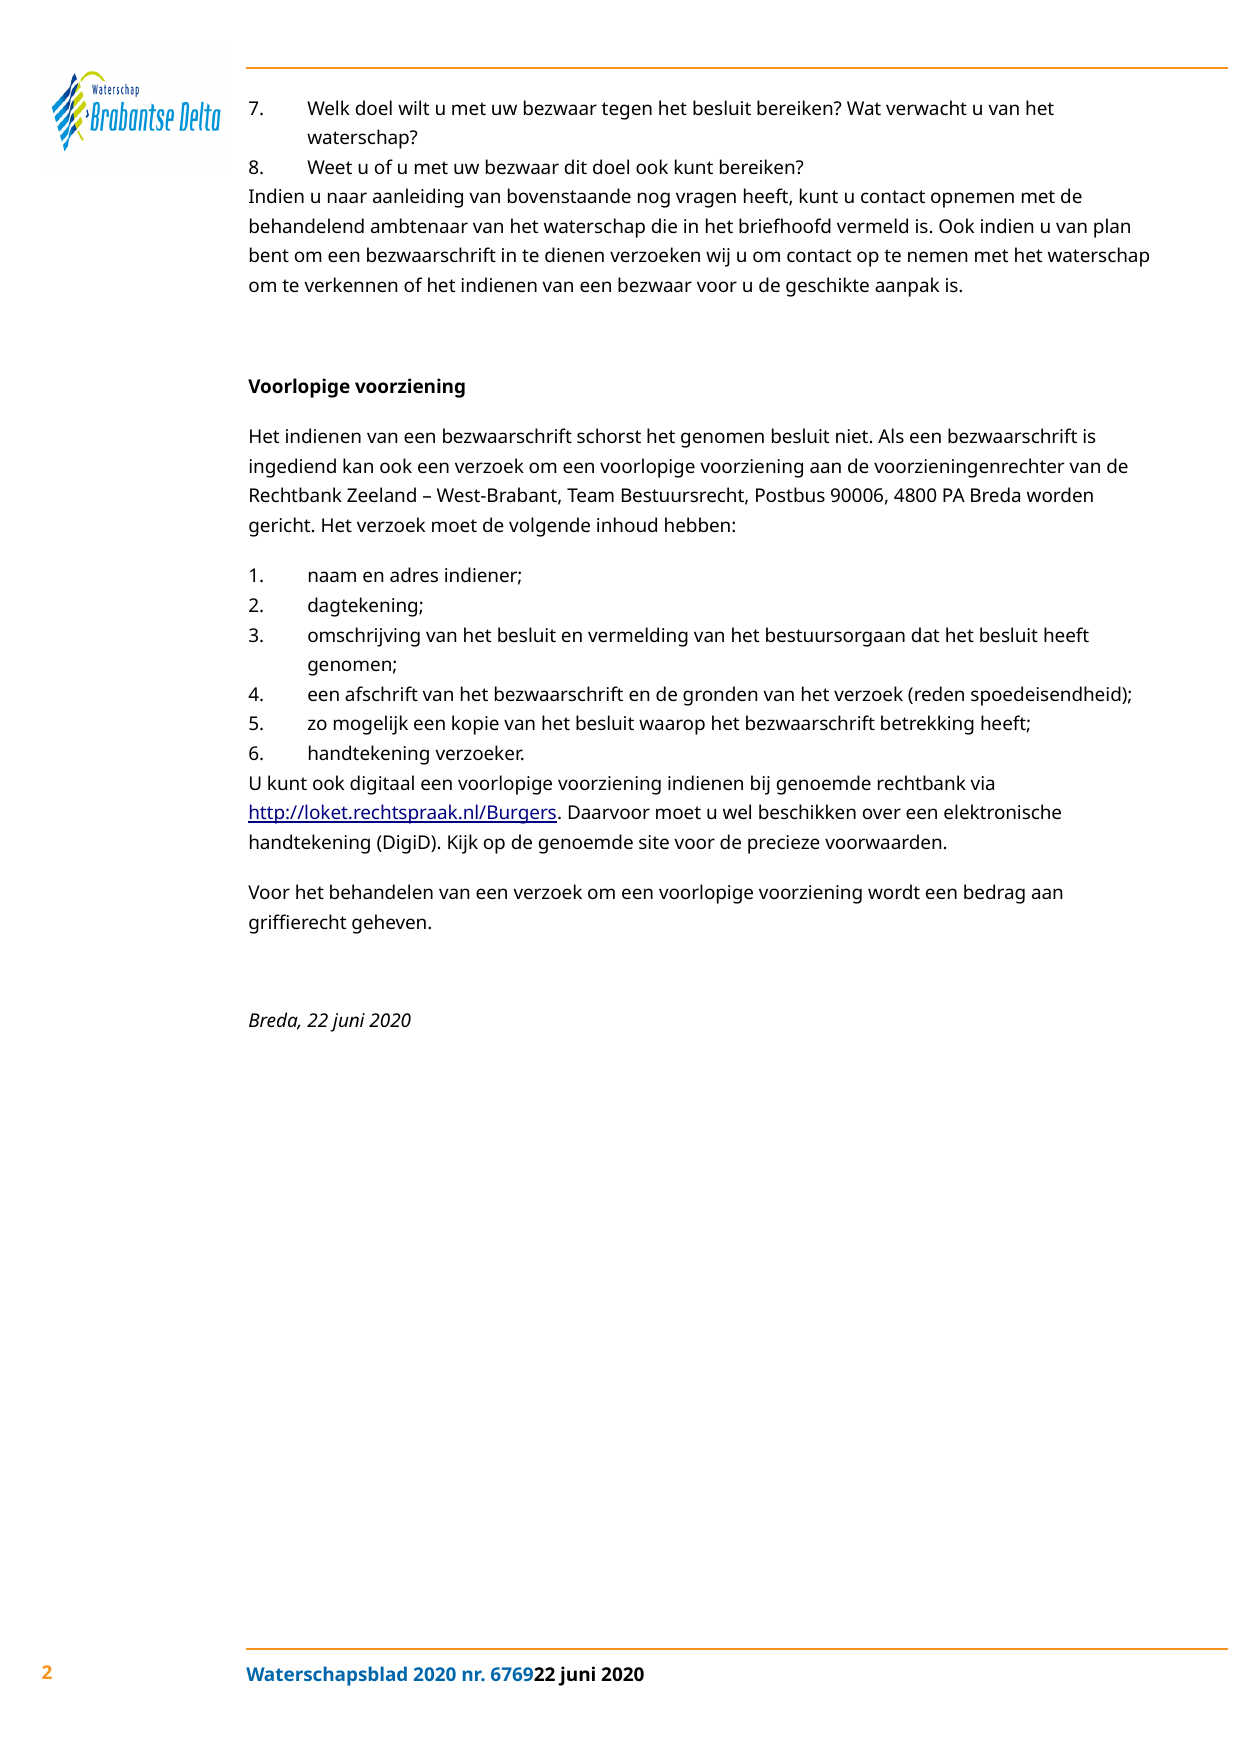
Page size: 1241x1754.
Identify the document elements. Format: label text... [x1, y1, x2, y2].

text Indien u naar aanleiding van bovenstaande nog vragen heeft, kunt u contact opnemen met de behandelend ambtenaar van het waterschap die in het briefhoofd vermeld is. Ook indien u van plan bent om een bezwaarschrift in te dienen verzoeken wij u om contact op te nemen met het waterschap om te verkennen of het indienen van een bezwaar voor u de geschikte aanpak is. [248, 183, 1152, 298]
text Voorlopige voorziening [248, 373, 1152, 399]
list handtekening verzoeker. [248, 740, 1152, 766]
list Weet u of u met uw bezwaar dit doel ook kunt bereiken? [248, 154, 1152, 180]
list dagtekening; [248, 592, 1152, 618]
list een afschrift van het bezwaarschrift en de gronden van het verzoek (reden spoedeisendheid); [248, 681, 1152, 707]
text Voor het behandelen van een verzoek om een voorlopige voorziening wordt een bedrag aan griffierecht geheven. [248, 879, 1152, 935]
text Het indienen van een bezwaarschrift schorst het genomen besluit niet. Als een bezwaarschrift is ingediend kan ook een verzoek om een voorlopige voorziening aan de voorzieningenrechter van de Rechtbank Zeeland – West-Brabant, Team Bestuursrecht, Postbus 90006, 4800 PA Breda worden gericht. Het verzoek moet de volgende inhoud hebben: [248, 423, 1152, 538]
list omschrijving van het besluit en vermelding van het bestuursorgaan dat het besluit heeft genomen; [248, 622, 1152, 677]
list zo mogelijk een kopie van het besluit waarop het bezwaarschrift betrekking heeft; [248, 711, 1152, 736]
text Breda, 22 juni 2020 [248, 1007, 1152, 1033]
list naam en adres indiener; [248, 563, 1152, 588]
text U kunt ook digitaal een voorlopige voorziening indienen bij genoemde rechtbank via http://loket.rechtspraak.nl/Burgers. Daarvoor moet u wel beschikken over een elektronische handtekening (DigiD). Kijk op de genoemde site voor de precieze voorwaarden. [248, 770, 1152, 855]
list Welk doel wilt u met uw bezwaar tegen het besluit bereiken? Wat verwacht u van het waterschap? [248, 95, 1152, 150]
picture [41, 47, 231, 172]
